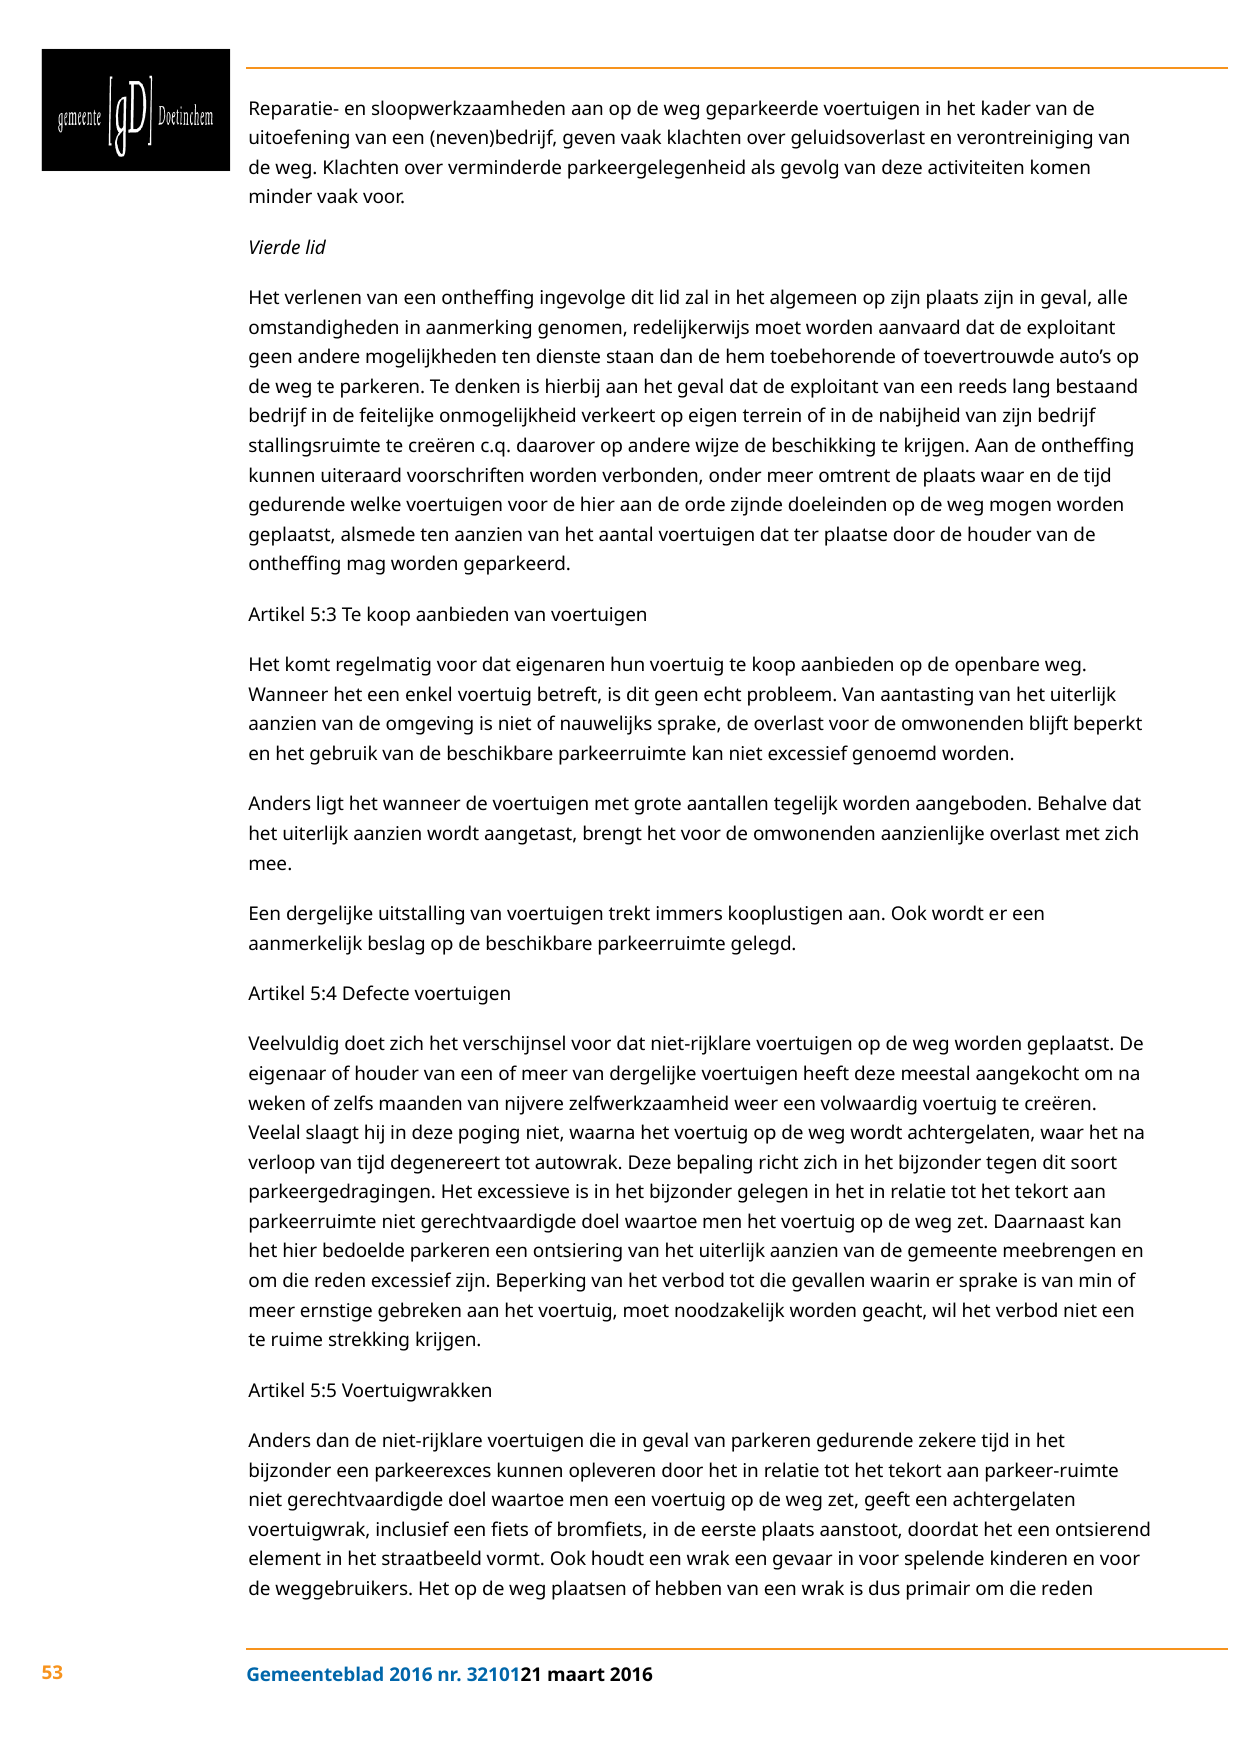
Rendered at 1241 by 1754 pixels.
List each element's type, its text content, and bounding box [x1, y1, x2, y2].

picture [41, 47, 231, 172]
text Vierde lid [248, 234, 1152, 260]
text Het komt regelmatig voor dat eigenaren hun voertuig te koop aanbieden op de openbare weg. Wanneer het een enkel voertuig betreft, is dit geen echt probleem. Van aantasting van het uiterlijk aanzien van de omgeving is niet of nauwelijks sprake, de overlast voor de omwonenden blijft beperkt en het gebruik van de beschikbare parkeerruimte kan niet excessief genoemd worden. [248, 651, 1152, 766]
text Anders ligt het wanneer de voertuigen met grote aantallen tegelijk worden aangeboden. Behalve dat het uiterlijk aanzien wordt aangetast, brengt het voor de omwonenden aanzienlijke overlast met zich mee. [248, 791, 1152, 876]
text Artikel 5:3 Te koop aanbieden van voertuigen [248, 601, 1152, 627]
text Artikel 5:5 Voertuigwrakken [248, 1377, 1152, 1403]
text Anders dan de niet-rijklare voertuigen die in geval van parkeren gedurende zekere tijd in het bijzonder een parkeerexces kunnen opleveren door het in relatie tot het tekort aan parkeer-ruimte niet gerechtvaardigde doel waartoe men een voertuig op de weg zet, geeft een achtergelaten voertuigwrak, inclusief een fiets of bromfiets, in de eerste plaats aanstoot, doordat het een ontsierend element in het straatbeeld vormt. Ook houdt een wrak een gevaar in voor spelende kinderen en voor de weggebruikers. Het op de weg plaatsen of hebben van een wrak is dus primair om die reden [248, 1427, 1152, 1601]
text Een dergelijke uitstalling van voertuigen trekt immers kooplustigen aan. Ook wordt er een aanmerkelijk beslag op de beschikbare parkeerruimte gelegd. [248, 900, 1152, 956]
text Veelvuldig doet zich het verschijnsel voor dat niet-rijklare voertuigen op de weg worden geplaatst. De eigenaar of houder van een of meer van dergelijke voertuigen heeft deze meestal aangekocht om na weken of zelfs maanden van nijvere zelfwerkzaamheid weer een volwaardig voertuig te creëren. Veelal slaagt hij in deze poging niet, waarna het voertuig op de weg wordt achtergelaten, waar het na verloop van tijd degenereert tot autowrak. Deze bepaling richt zich in het bijzonder tegen dit soort parkeergedragingen. Het excessieve is in het bijzonder gelegen in het in relatie tot het tekort aan parkeerruimte niet gerechtvaardigde doel waartoe men het voertuig op de weg zet. Daarnaast kan het hier bedoelde parkeren een ontsiering van het uiterlijk aanzien van de gemeente meebrengen en om die reden excessief zijn. Beperking van het verbod tot die gevallen waarin er sprake is van min of meer ernstige gebreken aan het voertuig, moet noodzakelijk worden geacht, wil het verbod niet een te ruime strekking krijgen. [248, 1031, 1152, 1352]
text Artikel 5:4 Defecte voertuigen [248, 980, 1152, 1006]
text Reparatie- en sloopwerkzaamheden aan op de weg geparkeerde voertuigen in het kader van de uitoefening van een (neven)bedrijf, geven vaak klachten over geluidsoverlast en verontreiniging van de weg. Klachten over verminderde parkeergelegenheid als gevolg van deze activiteiten komen minder vaak voor. [248, 95, 1152, 209]
text Het verlenen van een ontheffing ingevolge dit lid zal in het algemeen op zijn plaats zijn in geval, alle omstandigheden in aanmerking genomen, redelijkerwijs moet worden aanvaard dat de exploitant geen andere mogelijkheden ten dienste staan dan de hem toebehorende of toevertrouwde auto’s op de weg te parkeren. Te denken is hierbij aan het geval dat de exploitant van een reeds lang bestaand bedrijf in de feitelijke onmogelijkheid verkeert op eigen terrein of in de nabijheid van zijn bedrijf stallingsruimte te creëren c.q. daarover op andere wijze de beschikking te krijgen. Aan de ontheffing kunnen uiteraard voorschriften worden verbonden, onder meer omtrent de plaats waar en de tijd gedurende welke voertuigen voor de hier aan de orde zijnde doeleinden op de weg mogen worden geplaatst, alsmede ten aanzien van het aantal voertuigen dat ter plaatse door de houder van de ontheffing mag worden geparkeerd. [248, 284, 1152, 576]
